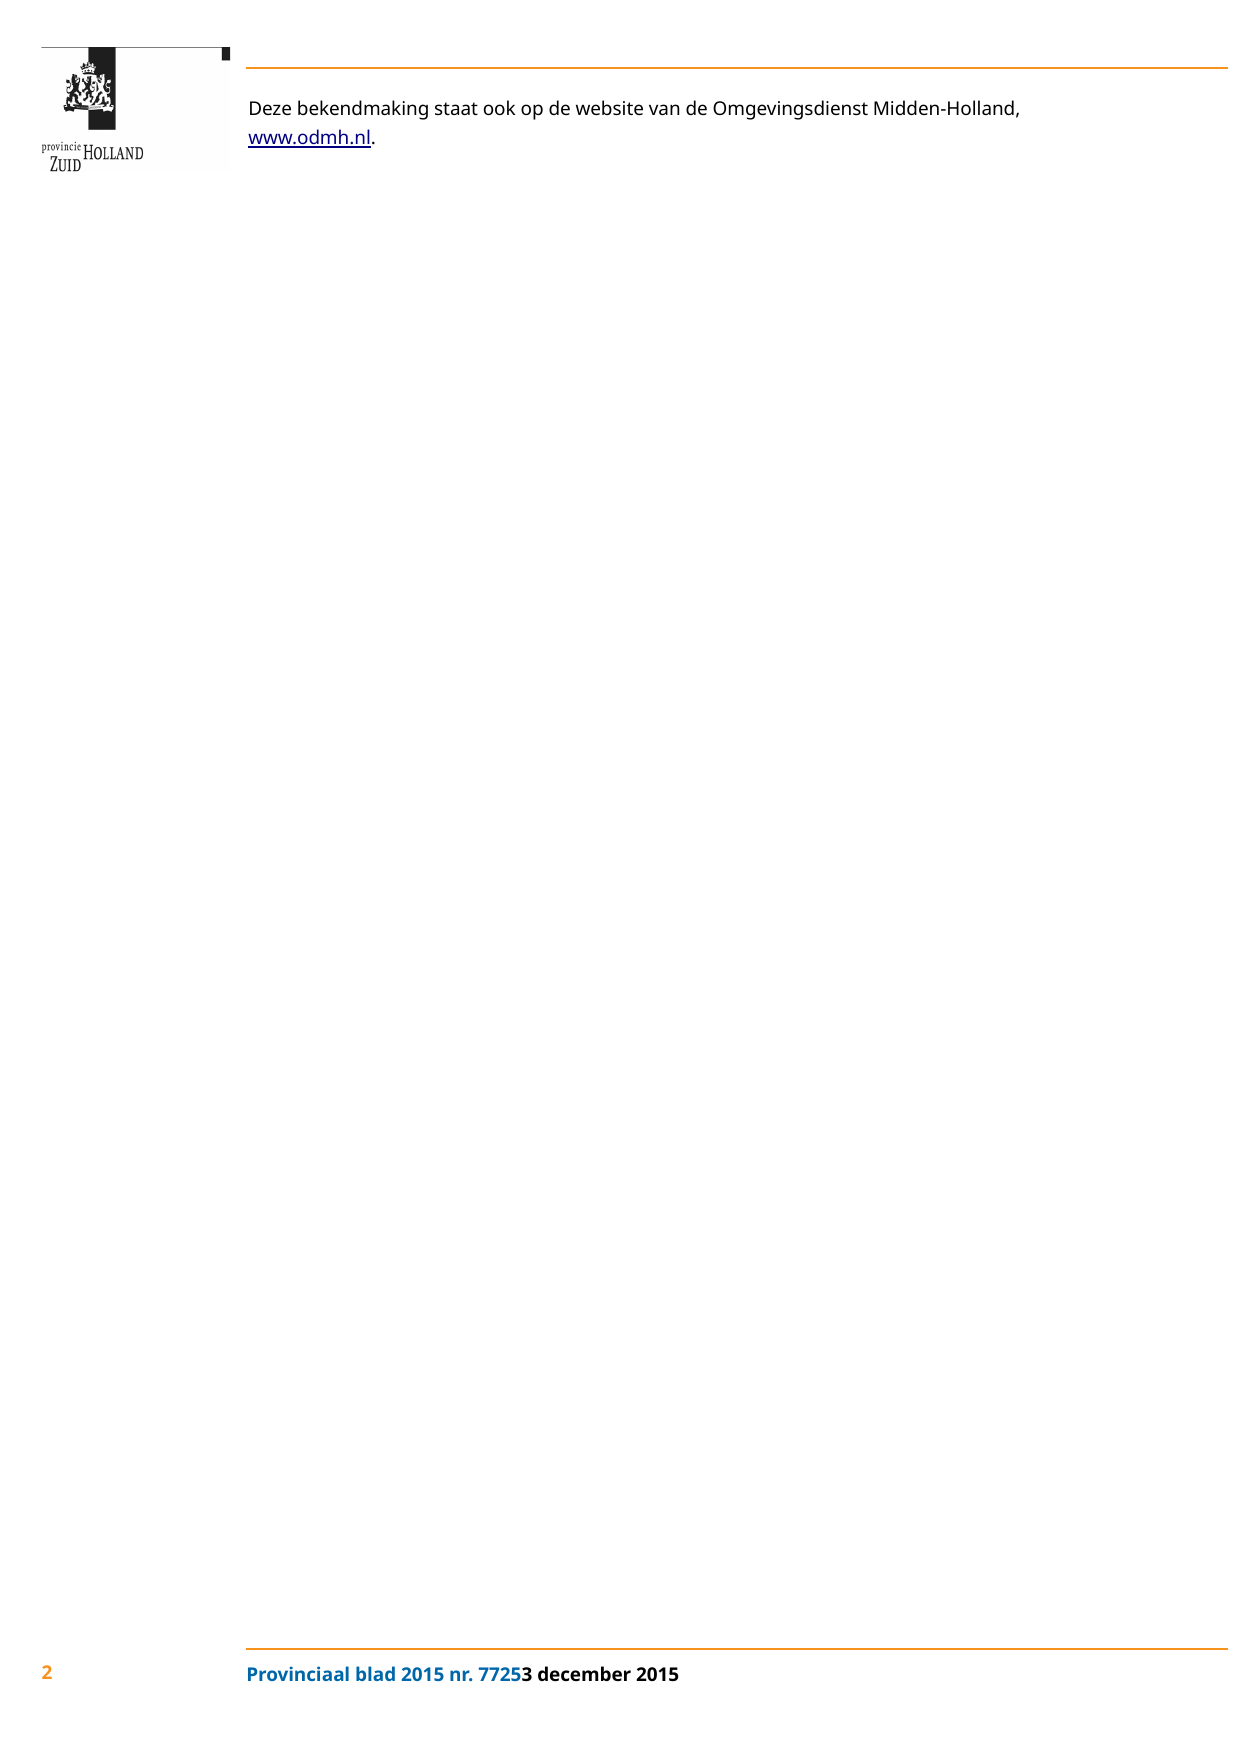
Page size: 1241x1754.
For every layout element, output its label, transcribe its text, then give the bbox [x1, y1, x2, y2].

picture [41, 47, 231, 172]
text Deze bekendmaking staat ook op de website van de Omgevingsdienst Midden-Holland, www.odmh.nl. [248, 95, 1152, 150]
